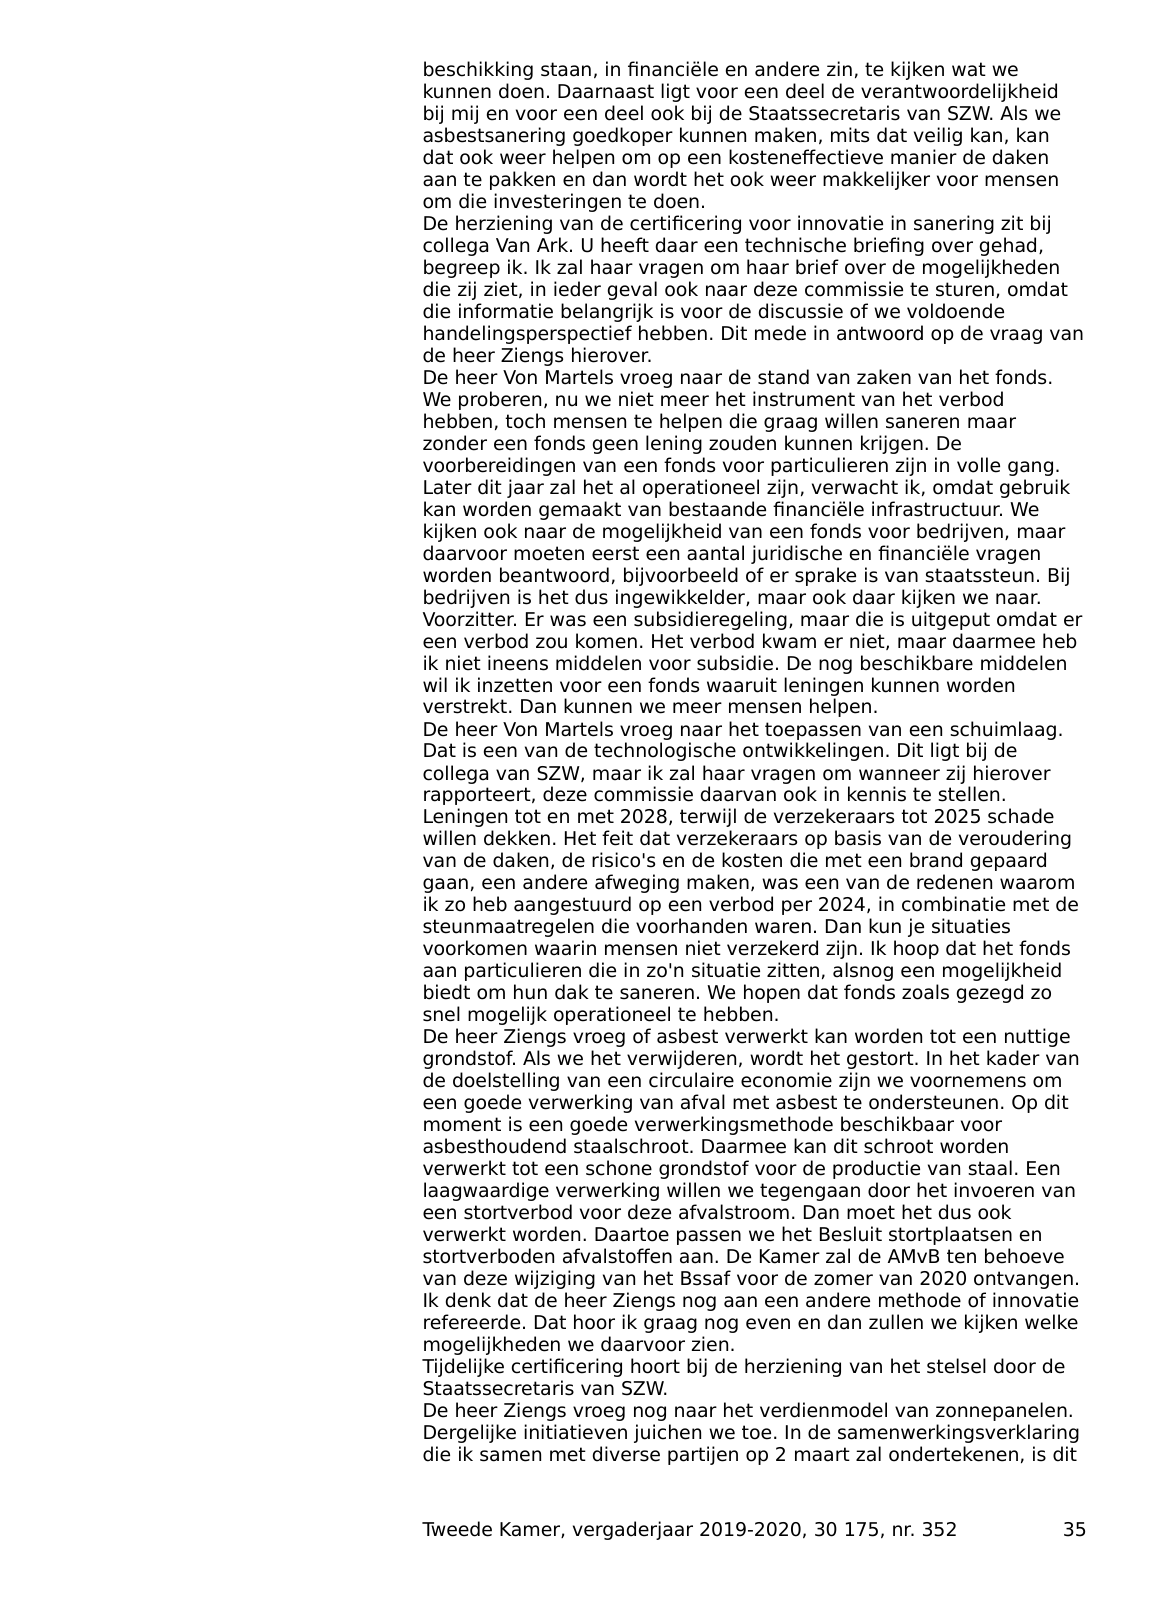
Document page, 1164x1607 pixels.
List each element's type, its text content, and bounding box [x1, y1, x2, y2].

text De heer Ziengs vroeg of asbest verwerkt kan worden tot een nuttige grondstof. Als we het verwijderen, wordt het gestort. In het kader van de doelstelling van een circulaire economie zijn we voornemens om een goede verwerking van afval met asbest te ondersteunen. Op dit moment is een goede verwerkingsmethode beschikbaar voor asbesthoudend staalschroot. Daarmee kan dit schroot worden verwerkt tot een schone grondstof voor de productie van staal. Een laagwaardige verwerking willen we tegengaan door het invoeren van een stortverbod voor deze afvalstroom. Dan moet het dus ook verwerkt worden. Daartoe passen we het Besluit stortplaatsen en stortverboden afvalstoffen aan. De Kamer zal de AMvB ten behoeve van deze wijziging van het Bssaf voor de zomer van 2020 ontvangen. Ik denk dat de heer Ziengs nog aan een andere methode of innovatie refereerde. Dat hoor ik graag nog even en dan zullen we kijken welke mogelijkheden we daarvoor zien. [422, 1026, 1087, 1356]
text De heer Ziengs vroeg nog naar het verdienmodel van zonnepanelen. Dergelijke initiatieven juichen we toe. In de samenwerkingsverklaring die ik samen met diverse partijen op 2 maart zal ondertekenen, is dit [422, 1400, 1087, 1466]
text De heer Von Martels vroeg naar het toepassen van een schuimlaag. Dat is een van de technologische ontwikkelingen. Dit ligt bij de collega van SZW, maar ik zal haar vragen om wanneer zij hierover rapporteert, deze commissie daarvan ook in kennis te stellen. [422, 718, 1087, 806]
text Tijdelijke certificering hoort bij de herziening van het stelsel door de Staatssecretaris van SZW. [422, 1356, 1087, 1400]
text Voorzitter. Er was een subsidieregeling, maar die is uitgeput omdat er een verbod zou komen. Het verbod kwam er niet, maar daarmee heb ik niet ineens middelen voor subsidie. De nog beschikbare middelen wil ik inzetten voor een fonds waaruit leningen kunnen worden verstrekt. Dan kunnen we meer mensen helpen. [422, 608, 1087, 718]
text De herziening van de certificering voor innovatie in sanering zit bij collega Van Ark. U heeft daar een technische briefing over gehad, begreep ik. Ik zal haar vragen om haar brief over de mogelijkheden die zij ziet, in ieder geval ook naar deze commissie te sturen, omdat die informatie belangrijk is voor de discussie of we voldoende handelingsperspectief hebben. Dit mede in antwoord op de vraag van de heer Ziengs hierover. [422, 213, 1087, 367]
text Leningen tot en met 2028, terwijl de verzekeraars tot 2025 schade willen dekken. Het feit dat verzekeraars op basis van de veroudering van de daken, de risico's en de kosten die met een brand gepaard gaan, een andere afweging maken, was een van de redenen waarom ik zo heb aangestuurd op een verbod per 2024, in combinatie met de steunmaatregelen die voorhanden waren. Dan kun je situaties voorkomen waarin mensen niet verzekerd zijn. Ik hoop dat het fonds aan particulieren die in zo'n situatie zitten, alsnog een mogelijkheid biedt om hun dak te saneren. We hopen dat fonds zoals gezegd zo snel mogelijk operationeel te hebben. [422, 806, 1087, 1026]
text beschikking staan, in financiële en andere zin, te kijken wat we kunnen doen. Daarnaast ligt voor een deel de verantwoordelijkheid bij mij en voor een deel ook bij de Staatssecretaris van SZW. Als we asbestsanering goedkoper kunnen maken, mits dat veilig kan, kan dat ook weer helpen om op een kosteneffectieve manier de daken aan te pakken en dan wordt het ook weer makkelijker voor mensen om die investeringen te doen. [422, 59, 1087, 213]
text De heer Von Martels vroeg naar de stand van zaken van het fonds. We proberen, nu we niet meer het instrument van het verbod hebben, toch mensen te helpen die graag willen saneren maar zonder een fonds geen lening zouden kunnen krijgen. De voorbereidingen van een fonds voor particulieren zijn in volle gang. Later dit jaar zal het al operationeel zijn, verwacht ik, omdat gebruik kan worden gemaakt van bestaande financiële infrastructuur. We kijken ook naar de mogelijkheid van een fonds voor bedrijven, maar daarvoor moeten eerst een aantal juridische en financiële vragen worden beantwoord, bijvoorbeeld of er sprake is van staatssteun. Bij bedrijven is het dus ingewikkelder, maar ook daar kijken we naar. [422, 367, 1087, 608]
